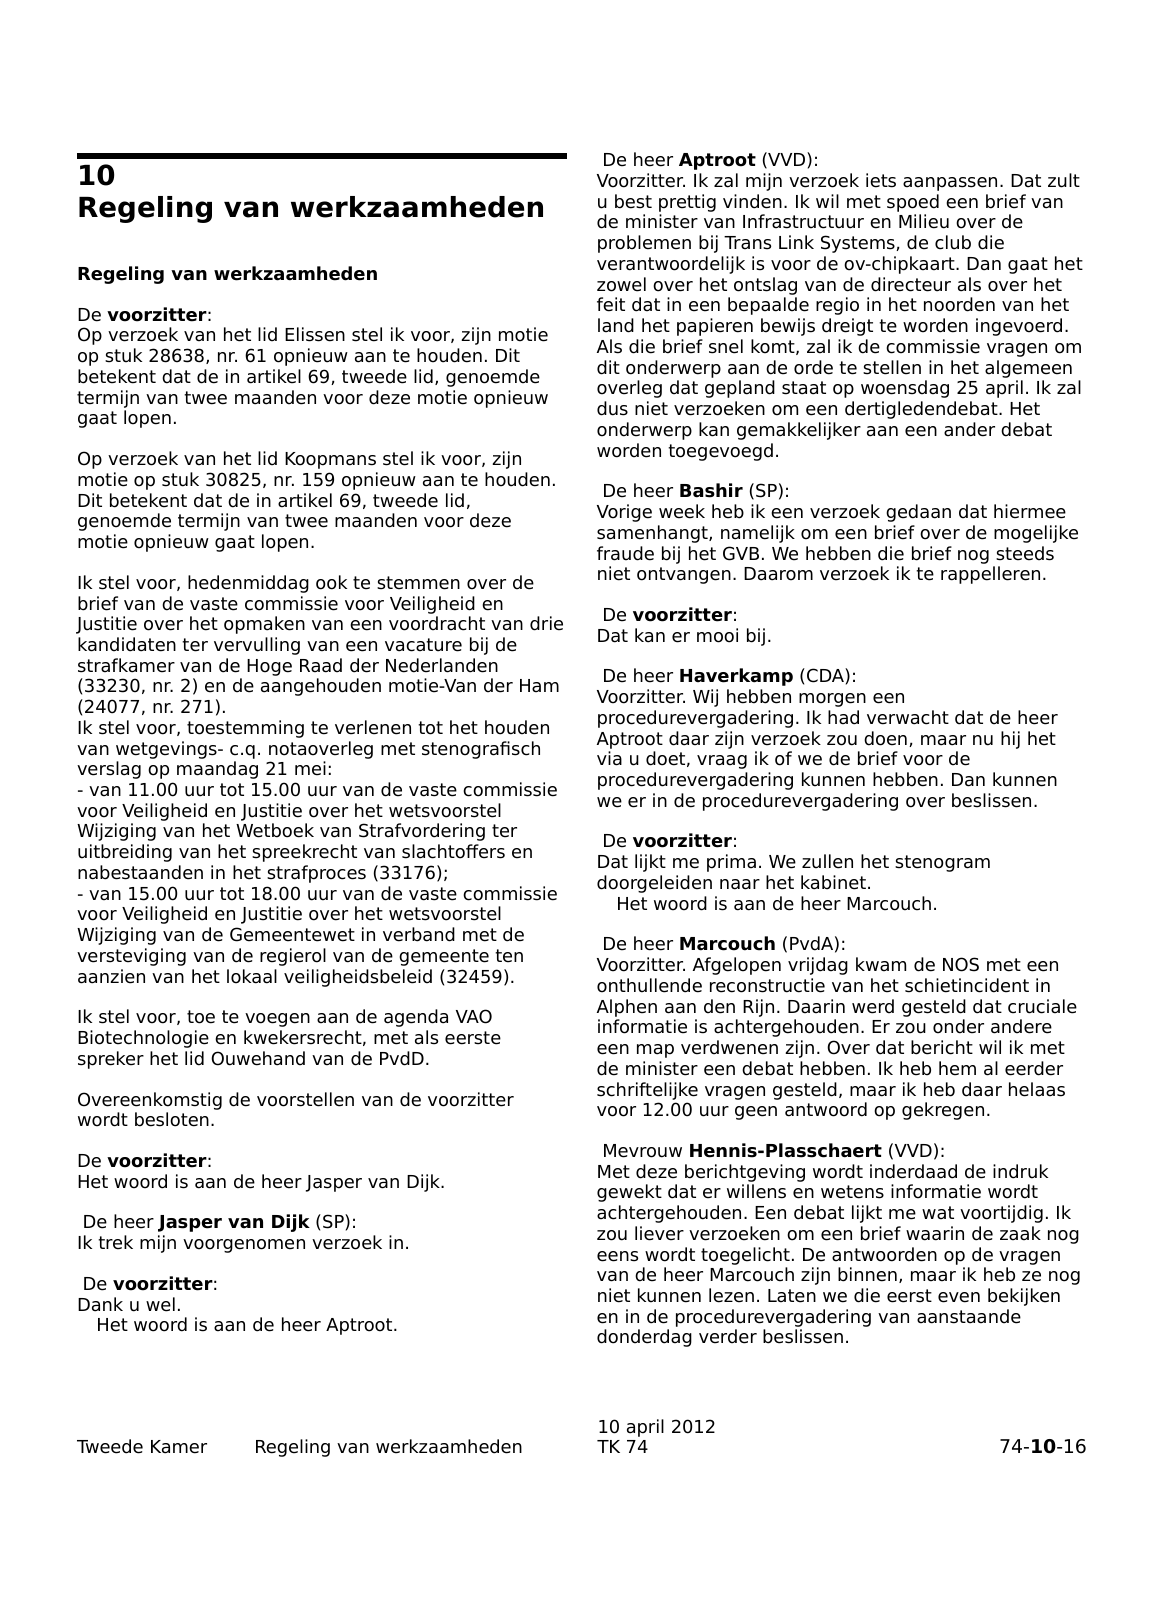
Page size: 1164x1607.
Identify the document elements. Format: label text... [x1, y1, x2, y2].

text De voorzitter: [77, 304, 567, 325]
text Ik stel voor, toe te voegen aan de agenda VAO Biotechnologie en kwekersrecht, met als eerste spreker het lid Ouwehand van de PvdD. [77, 1007, 567, 1069]
text Regeling van werkzaamheden [77, 264, 567, 284]
text Dat kan er mooi bij. [596, 626, 1087, 646]
text Overeenkomstig de voorstellen van de voorzitter wordt besloten. [77, 1089, 567, 1131]
text Ik trek mijn voorgenomen verzoek in. [77, 1233, 567, 1254]
text Op verzoek van het lid Koopmans stel ik voor, zijn motie op stuk 30825, nr. 159 opnieuw aan te houden. Dit betekent dat de in artikel 69, tweede lid, genoemde termijn van twee maanden voor deze motie opnieuw gaat lopen. [77, 449, 567, 553]
text De voorzitter: [596, 605, 1087, 626]
text De heer Haverkamp (CDA): [596, 666, 1087, 687]
text Ik stel voor, toestemming te verlenen tot het houden van wetgevings- c.q. notaoverleg met stenografisch verslag op maandag 21 mei: [77, 718, 567, 780]
text Op verzoek van het lid Elissen stel ik voor, zijn motie op stuk 28638, nr. 61 opnieuw aan te houden. Dit betekent dat de in artikel 69, tweede lid, genoemde termijn van twee maanden voor deze motie opnieuw gaat lopen. [77, 325, 567, 429]
text Met deze berichtgeving wordt inderdaad de indruk gewekt dat er willens en wetens informatie wordt achtergehouden. Een debat lijkt me wat voortijdig. Ik zou liever verzoeken om een brief waarin de zaak nog eens wordt toegelicht. De antwoorden op de vragen van de heer Marcouch zijn binnen, maar ik heb ze nog niet kunnen lezen. Laten we die eerst even bekijken en in de procedurevergadering van aanstaande donderdag verder beslissen. [596, 1162, 1087, 1348]
text De heer Marcouch (PvdA): [596, 934, 1087, 955]
text De heer Jasper van Dijk (SP): [77, 1212, 567, 1233]
text De heer Aptroot (VVD): [596, 150, 1087, 171]
text Voorzitter. Ik zal mijn verzoek iets aanpassen. Dat zult u best prettig vinden. Ik wil met spoed een brief van de minister van Infrastructuur en Milieu over de problemen bij Trans Link Systems, de club die verantwoordelijk is voor de ov-chipkaart. Dan gaat het zowel over het ontslag van de directeur als over het feit dat in een bepaalde regio in het noorden van het land het papieren bewijs dreigt te worden ingevoerd. Als die brief snel komt, zal ik de commissie vragen om dit onderwerp aan de orde te stellen in het algemeen overleg dat gepland staat op woensdag 25 april. Ik zal dus niet verzoeken om een dertigledendebat. Het onderwerp kan gemakkelijker aan een ander debat worden toegevoegd. [596, 171, 1087, 461]
text De voorzitter: [596, 831, 1087, 852]
text Het woord is aan de heer Aptroot. [77, 1315, 567, 1336]
text Het woord is aan de heer Jasper van Dijk. [77, 1172, 567, 1192]
text Vorige week heb ik een verzoek gedaan dat hiermee samenhangt, namelijk om een brief over de mogelijke fraude bij het GVB. We hebben die brief nog steeds niet ontvangen. Daarom verzoek ik te rappelleren. [596, 502, 1087, 585]
text Ik stel voor, hedenmiddag ook te stemmen over de brief van de vaste commissie voor Veiligheid en Justitie over het opmaken van een voordracht van drie kandidaten ter vervulling van een vacature bij de strafkamer van de Hoge Raad der Nederlanden (33230, nr. 2) en de aangehouden motie-Van der Ham (24077, nr. 271). [77, 573, 567, 718]
text De voorzitter: [77, 1274, 567, 1294]
text - van 15.00 uur tot 18.00 uur van de vaste commissie voor Veiligheid en Justitie over het wetsvoorstel Wijziging van de Gemeentewet in verband met de versteviging van de regierol van de gemeente ten aanzien van het lokaal veiligheidsbeleid (32459). [77, 883, 567, 987]
text Voorzitter. Wij hebben morgen een procedurevergadering. Ik had verwacht dat de heer Aptroot daar zijn verzoek zou doen, maar nu hij het via u doet, vraag ik of we de brief voor de procedurevergadering kunnen hebben. Dan kunnen we er in de procedurevergadering over beslissen. [596, 687, 1087, 811]
text - van 11.00 uur tot 15.00 uur van de vaste commissie voor Veiligheid en Justitie over het wetsvoorstel Wijziging van het Wetboek van Strafvordering ter uitbreiding van het spreekrecht van slachtoffers en nabestaanden in het strafproces (33176); [77, 780, 567, 883]
text Het woord is aan de heer Marcouch. [596, 893, 1087, 914]
text Mevrouw Hennis-Plasschaert (VVD): [596, 1141, 1087, 1162]
text De heer Bashir (SP): [596, 481, 1087, 502]
text Dank u wel. [77, 1294, 567, 1315]
text Voorzitter. Afgelopen vrijdag kwam de NOS met een onthullende reconstructie van het schietincident in Alphen aan den Rijn. Daarin werd gesteld dat cruciale informatie is achtergehouden. Er zou onder andere een map verdwenen zijn. Over dat bericht wil ik met de minister een debat hebben. Ik heb hem al eerder schriftelijke vragen gesteld, maar ik heb daar helaas voor 12.00 uur geen antwoord op gekregen. [596, 955, 1087, 1121]
text Dat lijkt me prima. We zullen het stenogram doorgeleiden naar het kabinet. [596, 852, 1087, 893]
text De voorzitter: [77, 1151, 567, 1172]
title 10 Regeling van werkzaamheden [77, 159, 567, 224]
